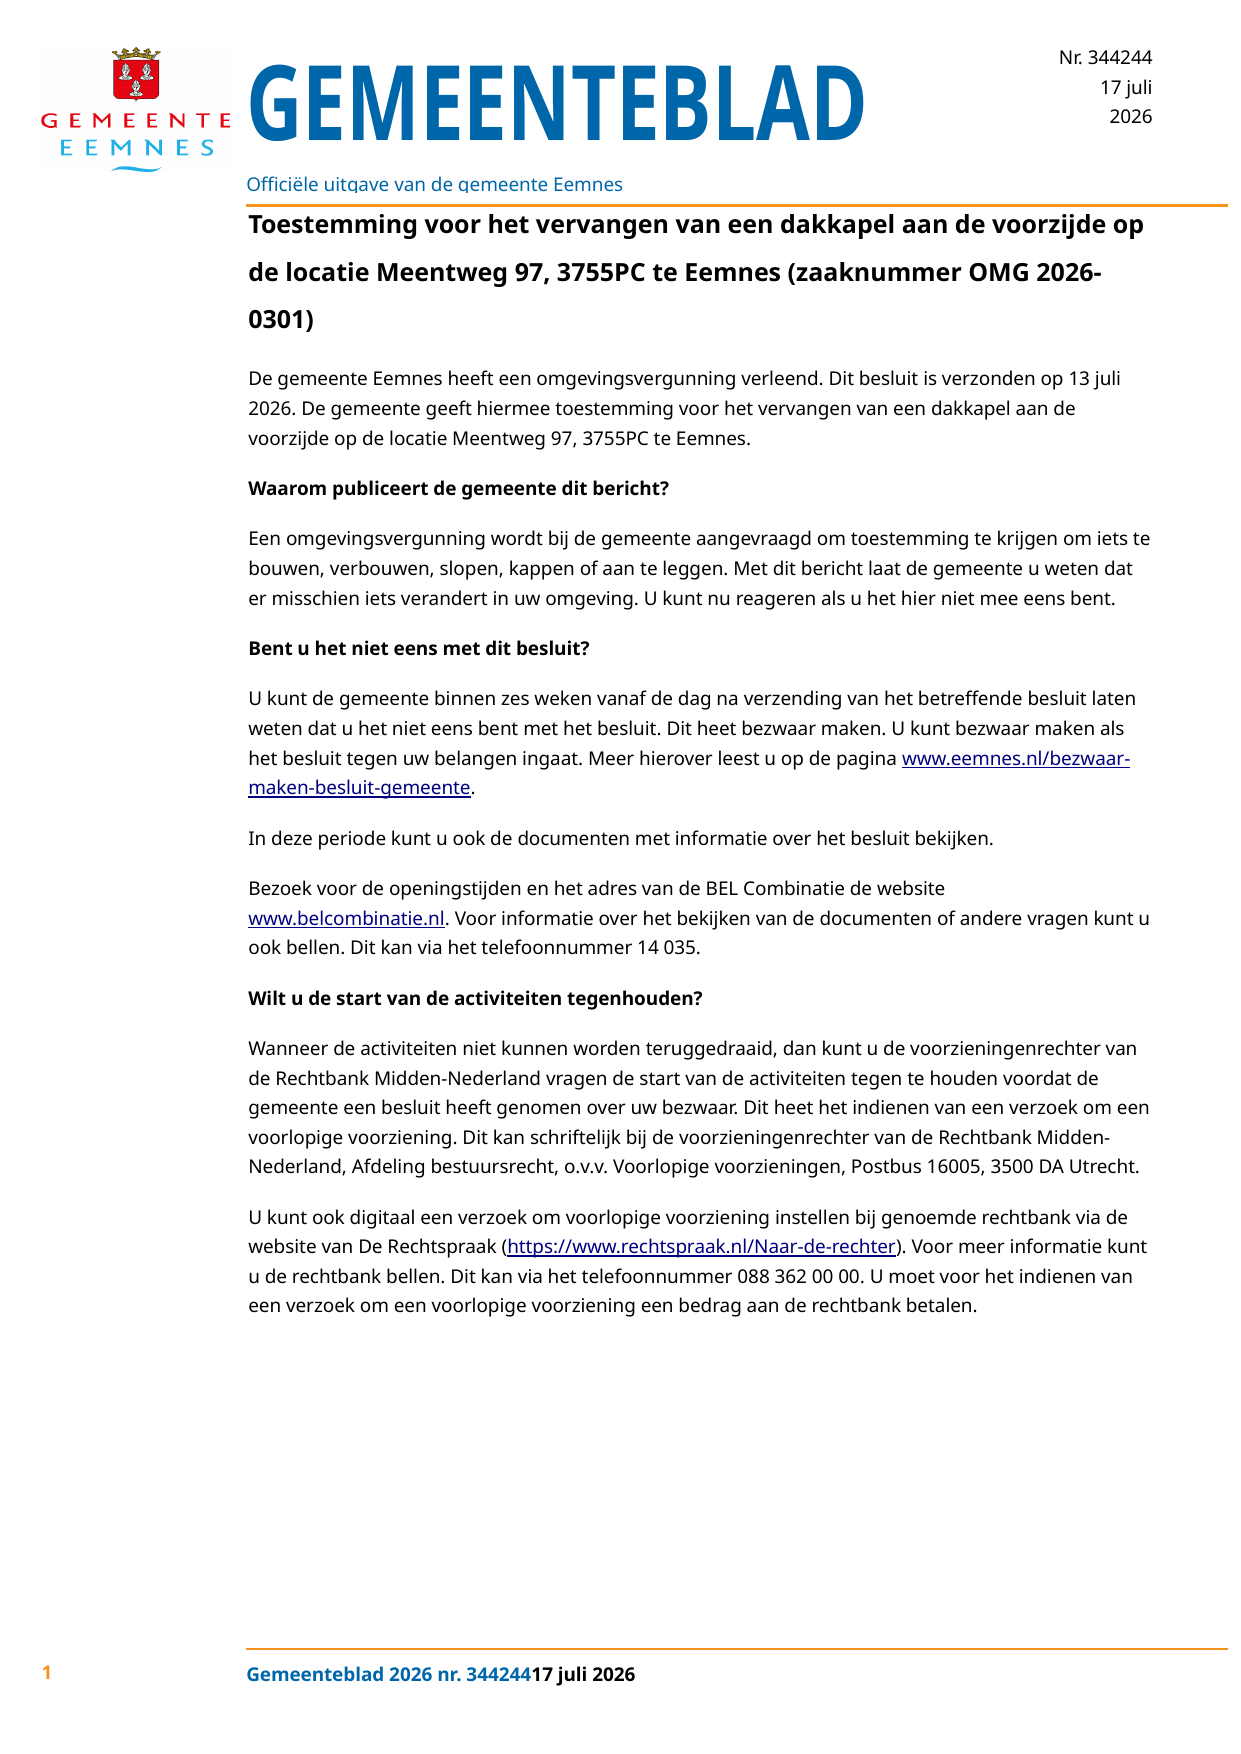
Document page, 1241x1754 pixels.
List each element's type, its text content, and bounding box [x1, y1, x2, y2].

text Waarom publiceert de gemeente dit bericht? [248, 475, 1152, 501]
text Bent u het niet eens met dit besluit? [248, 635, 1152, 661]
text U kunt ook digitaal een verzoek om voorlopige voorziening instellen bij genoemde rechtbank via de website van De Rechtspraak (https://www.rechtspraak.nl/Naar-de-rechter). Voor meer informatie kunt u de rechtbank bellen. Dit kan via het telefoonnummer 088 362 00 00. U moet voor het indienen van een verzoek om een voorlopige voorziening een bedrag aan de rechtbank betalen. [248, 1204, 1152, 1318]
text In deze periode kunt u ook de documenten met informatie over het besluit bekijken. [248, 825, 1152, 850]
text Wanneer de activiteiten niet kunnen worden teruggedraaid, dan kunt u de voorzieningenrechter van de Rechtbank Midden-Nederland vragen de start van de activiteiten tegen te houden voordat de gemeente een besluit heeft genomen over uw bezwaar. Dit heet het indienen van een verzoek om een voorlopige voorziening. Dit kan schriftelijk bij de voorzieningenrechter van de Rechtbank Midden-Nederland, Afdeling bestuursrecht, o.v.v. Voorlopige voorzieningen, Postbus 16005, 3500 DA Utrecht. [248, 1035, 1152, 1179]
picture [41, 47, 231, 172]
text U kunt de gemeente binnen zes weken vanaf de dag na verzending van het betreffende besluit laten weten dat u het niet eens bent met het besluit. Dit heet bezwaar maken. U kunt bezwaar maken als het besluit tegen uw belangen ingaat. Meer hierover leest u op de pagina www.eemnes.nl/bezwaar-maken-besluit-gemeente. [248, 686, 1152, 800]
text Een omgevingsvergunning wordt bij de gemeente aangevraagd om toestemming te krijgen om iets te bouwen, verbouwen, slopen, kappen of aan te leggen. Met dit bericht laat de gemeente u weten dat er misschien iets verandert in uw omgeving. U kunt nu reageren als u het hier niet mee eens bent. [248, 526, 1152, 610]
text Wilt u de start van de activiteiten tegenhouden? [248, 985, 1152, 1010]
text Toestemming voor het vervangen van een dakkapel aan de voorzijde op de locatie Meentweg 97, 3755PC te Eemnes (zaaknummer OMG 2026-0301) [248, 207, 1152, 336]
text De gemeente Eemnes heeft een omgevingsvergunning verleend. Dit besluit is verzonden op 13 juli 2026. De gemeente geeft hiermee toestemming voor het vervangen van een dakkapel aan de voorzijde op de locatie Meentweg 97, 3755PC te Eemnes. [248, 366, 1152, 450]
text Bezoek voor de openingstijden en het adres van de BEL Combinatie de website www.belcombinatie.nl. Voor informatie over het bekijken van de documenten of andere vragen kunt u ook bellen. Dit kan via het telefoonnummer 14 035. [248, 875, 1152, 960]
